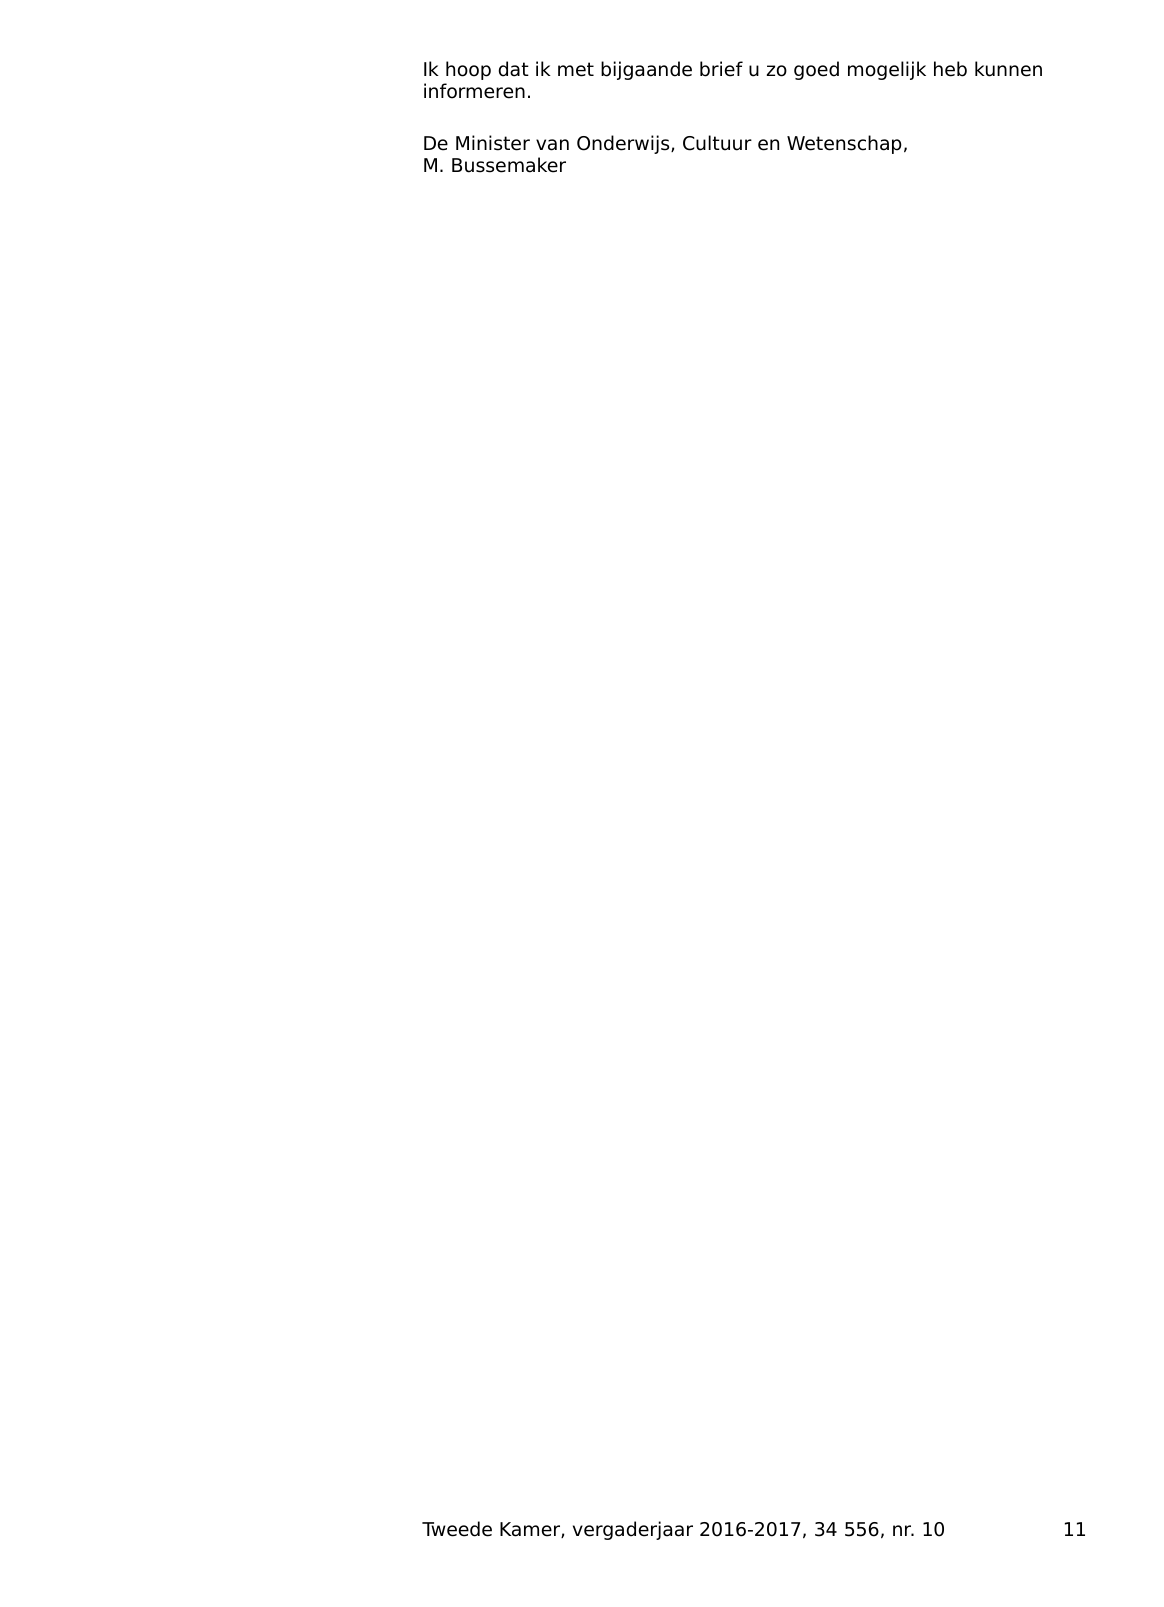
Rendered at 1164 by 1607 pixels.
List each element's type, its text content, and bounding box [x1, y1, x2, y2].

text Ik hoop dat ik met bijgaande brief u zo goed mogelijk heb kunnen informeren. [422, 59, 1087, 103]
text De Minister van Onderwijs, Cultuur en Wetenschap, M. Bussemaker [422, 133, 1087, 177]
